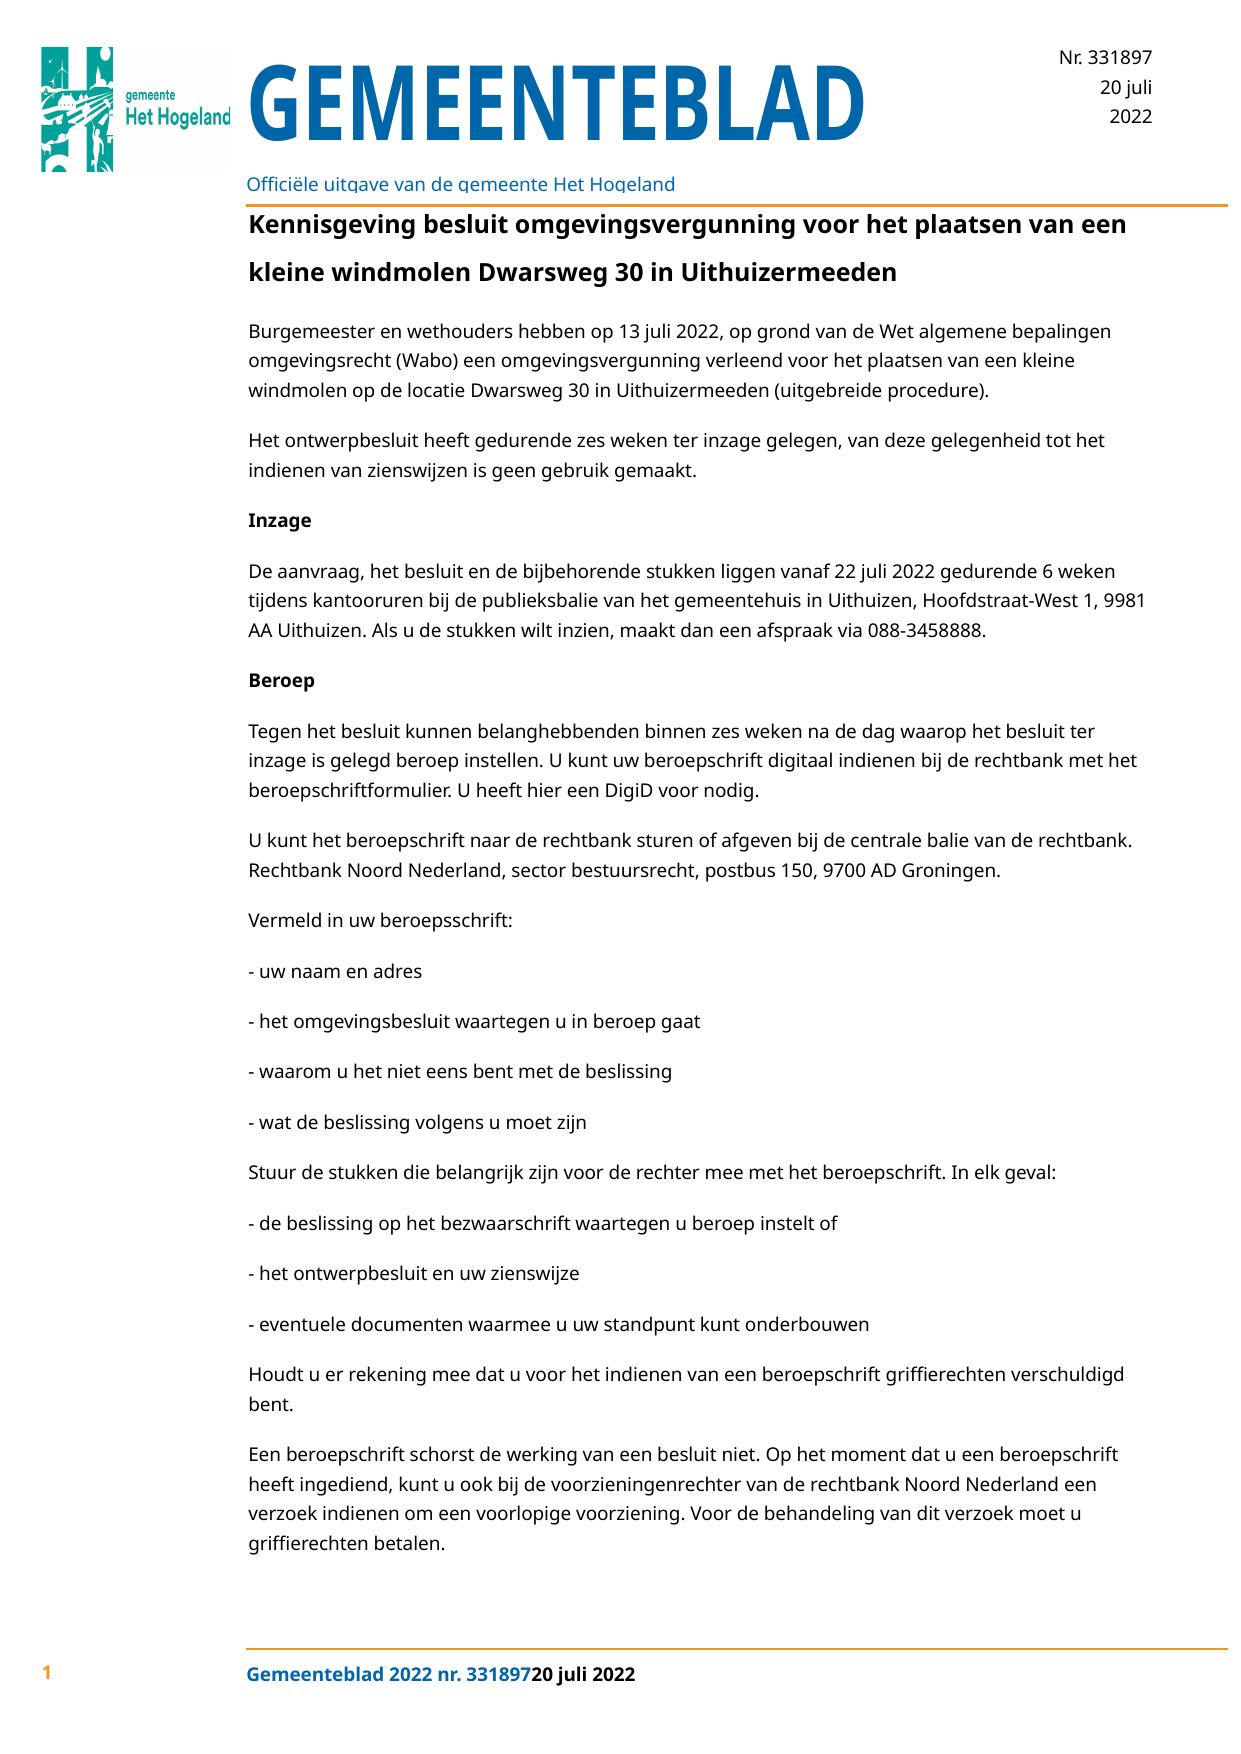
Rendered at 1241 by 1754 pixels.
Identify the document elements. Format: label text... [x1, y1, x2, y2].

text - wat de beslissing volgens u moet zijn [248, 1109, 1152, 1135]
text Vermeld in uw beroepsschrift: [248, 907, 1152, 933]
text Houdt u er rekening mee dat u voor het indienen van een beroepschrift griffierechten verschuldigd bent. [248, 1361, 1152, 1417]
text - waarom u het niet eens bent met de beslissing [248, 1059, 1152, 1084]
text Inzage [248, 507, 1152, 533]
picture [41, 47, 231, 172]
text Tegen het besluit kunnen belanghebbenden binnen zes weken na de dag waarop het besluit ter inzage is gelegd beroep instellen. U kunt uw beroepschrift digitaal indienen bij de rechtbank met het beroepschriftformulier. U heeft hier een DigiD voor nodig. [248, 718, 1152, 803]
text - uw naam en adres [248, 958, 1152, 984]
text Stuur de stukken die belangrijk zijn voor de rechter mee met het beroepschrift. In elk geval: [248, 1159, 1152, 1185]
text De aanvraag, het besluit en de bijbehorende stukken liggen vanaf 22 juli 2022 gedurende 6 weken tijdens kantooruren bij de publieksbalie van het gemeentehuis in Uithuizen, Hoofdstraat-West 1, 9981 AA Uithuizen. Als u de stukken wilt inzien, maakt dan een afspraak via 088-3458888. [248, 558, 1152, 643]
text Kennisgeving besluit omgevingsvergunning voor het plaatsen van een kleine windmolen Dwarsweg 30 in Uithuizermeeden [248, 207, 1152, 288]
text Beroep [248, 667, 1152, 693]
text - het ontwerpbesluit en uw zienswijze [248, 1260, 1152, 1286]
text U kunt het beroepschrift naar de rechtbank sturen of afgeven bij de centrale balie van de rechtbank. Rechtbank Noord Nederland, sector bestuursrecht, postbus 150, 9700 AD Groningen. [248, 827, 1152, 883]
text Het ontwerpbesluit heeft gedurende zes weken ter inzage gelegen, van deze gelegenheid tot het indienen van zienswijzen is geen gebruik gemaakt. [248, 427, 1152, 483]
text - het omgevingsbesluit waartegen u in beroep gaat [248, 1008, 1152, 1034]
text - de beslissing op het bezwaarschrift waartegen u beroep instelt of [248, 1210, 1152, 1236]
text - eventuele documenten waarmee u uw standpunt kunt onderbouwen [248, 1311, 1152, 1337]
text Burgemeester en wethouders hebben op 13 juli 2022, op grond van de Wet algemene bepalingen omgevingsrecht (Wabo) een omgevingsvergunning verleend voor het plaatsen van een kleine windmolen op de locatie Dwarsweg 30 in Uithuizermeeden (uitgebreide procedure). [248, 318, 1152, 403]
text Een beroepschrift schorst de werking van een besluit niet. Op het moment dat u een beroepschrift heeft ingediend, kunt u ook bij de voorzieningenrechter van de rechtbank Noord Nederland een verzoek indienen om een voorlopige voorziening. Voor de behandeling van dit verzoek moet u griffierechten betalen. [248, 1441, 1152, 1556]
